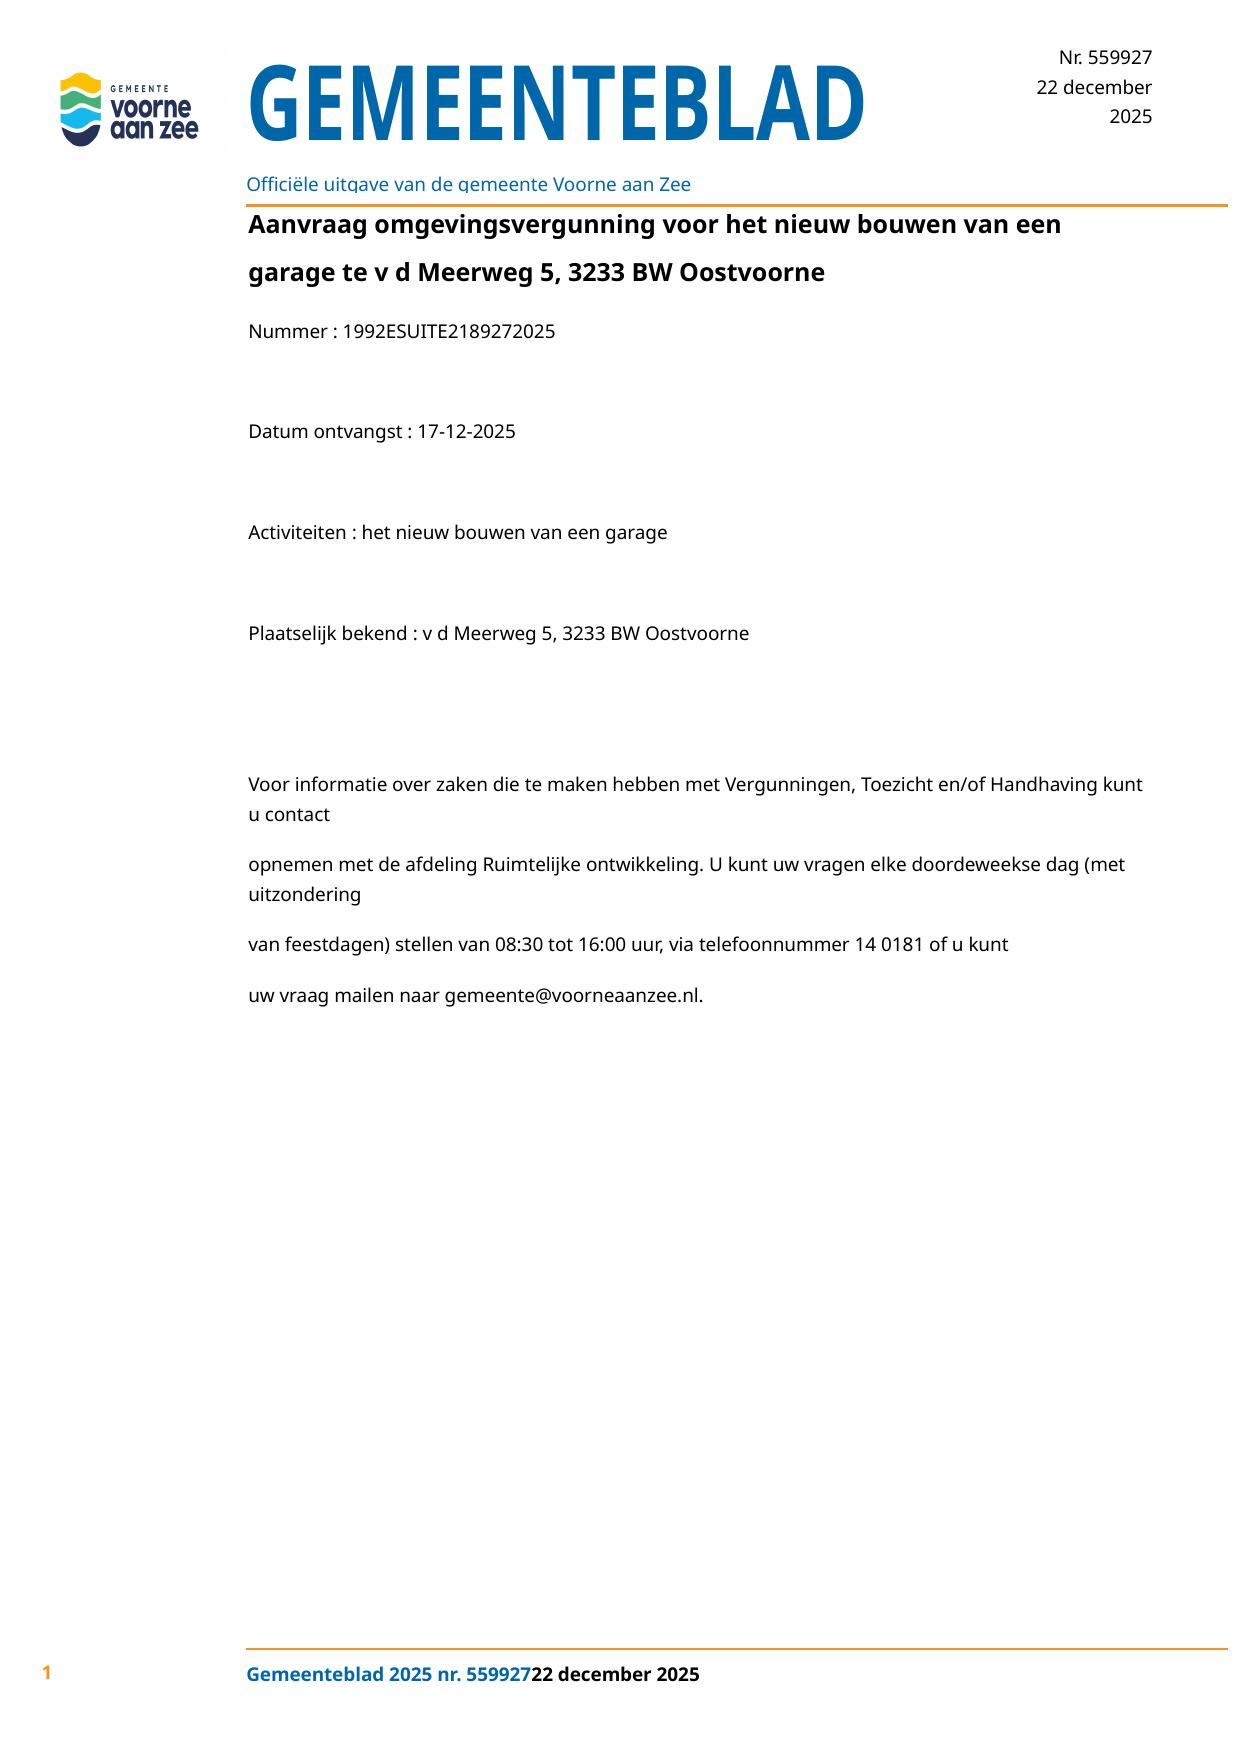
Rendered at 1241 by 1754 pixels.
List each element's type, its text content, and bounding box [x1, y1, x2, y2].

text van feestdagen) stellen van 08:30 tot 16:00 uur, via telefoonnummer 14 0181 of u kunt [248, 932, 1152, 957]
text Aanvraag omgevingsvergunning voor het nieuw bouwen van een garage te v d Meerweg 5, 3233 BW Oostvoorne [248, 207, 1152, 288]
text Plaatselijk bekend : v d Meerweg 5, 3233 BW Oostvoorne [248, 620, 1152, 646]
text Activiteiten : het nieuw bouwen van een garage [248, 519, 1152, 545]
text Voor informatie over zaken die te maken hebben met Vergunningen, Toezicht en/of Handhaving kunt u contact [248, 772, 1152, 827]
text opnemen met de afdeling Ruimtelijke ontwikkeling. U kunt uw vragen elke doordeweekse dag (met uitzondering [248, 852, 1152, 907]
text Datum ontvangst : 17-12-2025 [248, 419, 1152, 444]
text uw vraag mailen naar gemeente@voorneaanzee.nl. [248, 982, 1152, 1008]
text Nummer : 1992ESUITE2189272025 [248, 318, 1152, 344]
picture [41, 47, 231, 172]
